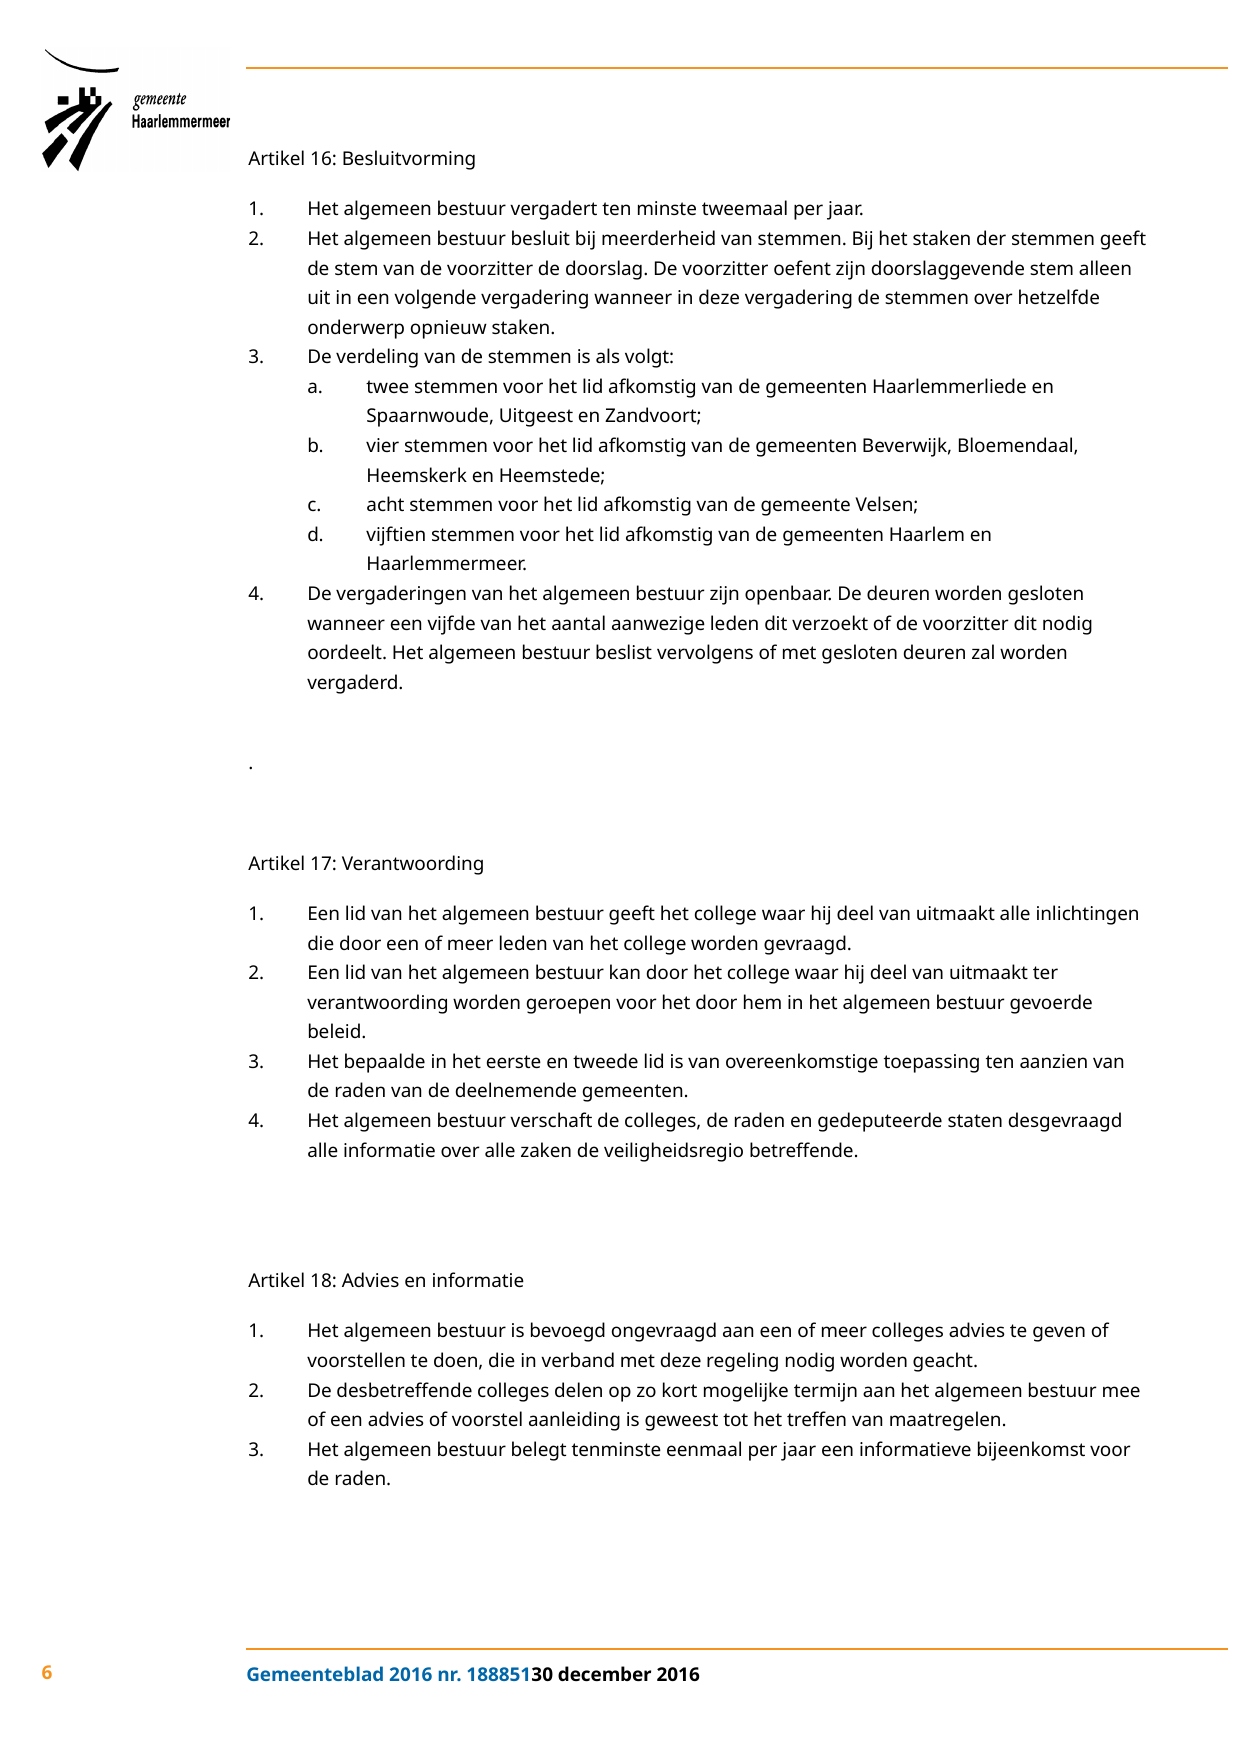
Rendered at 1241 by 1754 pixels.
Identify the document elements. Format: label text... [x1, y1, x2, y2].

picture [41, 47, 231, 172]
list De desbetreffende colleges delen op zo kort mogelijke termijn aan het algemeen bestuur mee of een advies of voorstel aanleiding is geweest tot het treffen van maatregelen. [248, 1377, 1152, 1432]
list Een lid van het algemeen bestuur geeft het college waar hij deel van uitmaakt alle inlichtingen die door een of meer leden van het college worden gevraagd. [248, 900, 1152, 956]
list Een lid van het algemeen bestuur kan door het college waar hij deel van uitmaakt ter verantwoording worden geroepen voor het door hem in het algemeen bestuur gevoerde beleid. [248, 959, 1152, 1044]
list Het algemeen bestuur belegt tenminste eenmaal per jaar een informatieve bijeenkomst voor de raden. [248, 1436, 1152, 1491]
list Het bepaalde in het eerste en tweede lid is van overeenkomstige toepassing ten aanzien van de raden van de deelnemende gemeenten. [248, 1048, 1152, 1103]
text Artikel 18: Advies en informatie [248, 1267, 1152, 1293]
list Het algemeen bestuur vergadert ten minste tweemaal per jaar. [248, 196, 1152, 221]
list Het algemeen bestuur besluit bij meerderheid van stemmen. Bij het staken der stemmen geeft de stem van de voorzitter de doorslag. De voorzitter oefent zijn doorslaggevende stem alleen uit in een volgende vergadering wanneer in deze vergadering de stemmen over hetzelfde onderwerp opnieuw staken. [248, 225, 1152, 340]
text . [248, 749, 1152, 775]
list twee stemmen voor het lid afkomstig van de gemeenten Haarlemmerliede en Spaarnwoude, Uitgeest en Zandvoort; [307, 373, 1152, 428]
list acht stemmen voor het lid afkomstig van de gemeente Velsen; [307, 491, 1152, 517]
list Het algemeen bestuur is bevoegd ongevraagd aan een of meer colleges advies te geven of voorstellen te doen, die in verband met deze regeling nodig worden geacht. [248, 1318, 1152, 1373]
text Artikel 16: Besluitvorming [248, 145, 1152, 171]
list Het algemeen bestuur verschaft de colleges, de raden en gedeputeerde staten desgevraagd alle informatie over alle zaken de veiligheidsregio betreffende. [248, 1107, 1152, 1163]
list vijftien stemmen voor het lid afkomstig van de gemeenten Haarlem en Haarlemmermeer. [307, 521, 1152, 576]
list vier stemmen voor het lid afkomstig van de gemeenten Beverwijk, Bloemendaal, Heemskerk en Heemstede; [307, 432, 1152, 488]
text Artikel 17: Verantwoording [248, 850, 1152, 876]
list De vergaderingen van het algemeen bestuur zijn openbaar. De deuren worden gesloten wanneer een vijfde van het aantal aanwezige leden dit verzoekt of de voorzitter dit nodig oordeelt. Het algemeen bestuur beslist vervolgens of met gesloten deuren zal worden vergaderd. [248, 580, 1152, 695]
list De verdeling van de stemmen is als volgt: [248, 343, 1152, 369]
